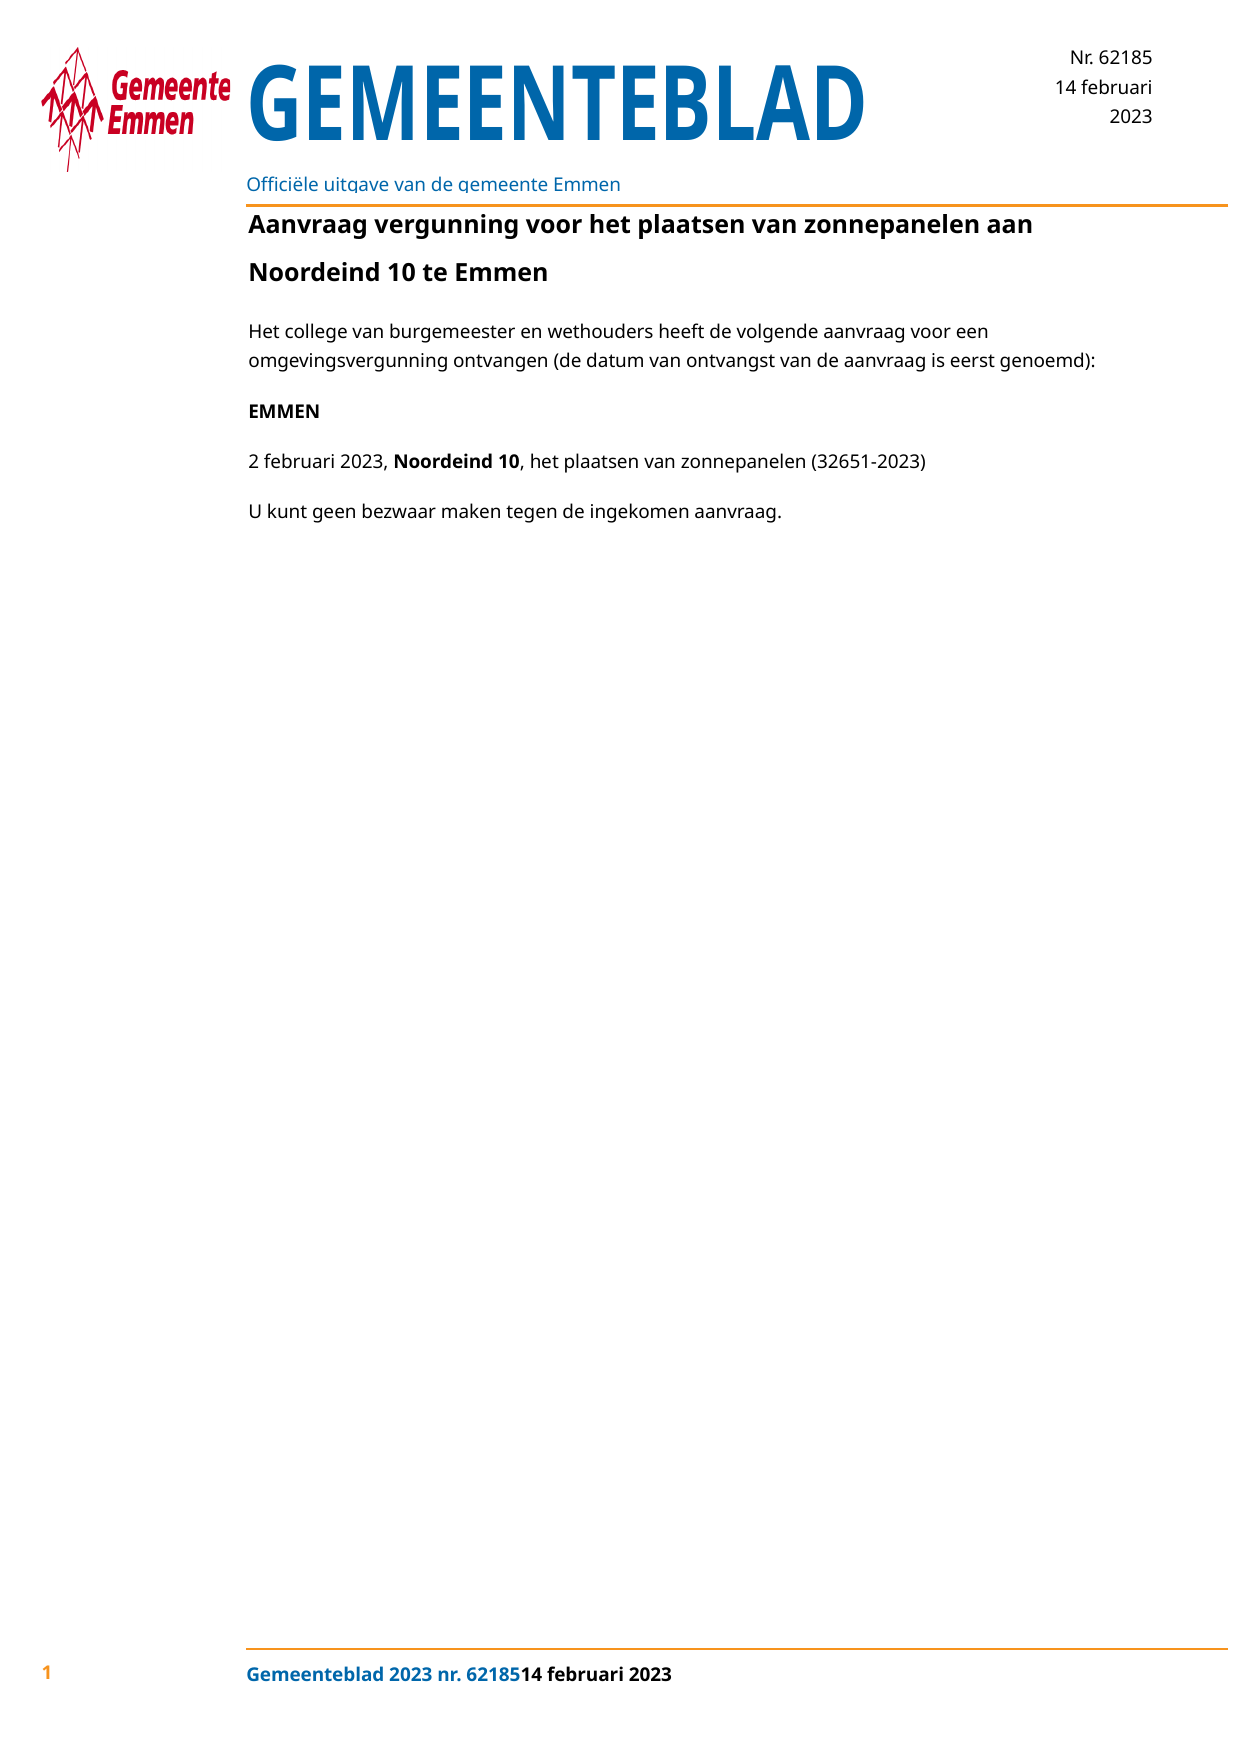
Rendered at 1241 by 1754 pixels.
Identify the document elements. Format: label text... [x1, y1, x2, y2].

text 2 februari 2023, Noordeind 10, het plaatsen van zonnepanelen (32651-2023) [248, 448, 1152, 474]
text EMMEN [248, 398, 1152, 424]
picture [41, 47, 231, 172]
text Aanvraag vergunning voor het plaatsen van zonnepanelen aan Noordeind 10 te Emmen [248, 207, 1152, 288]
text Het college van burgemeester en wethouders heeft de volgende aanvraag voor een omgevingsvergunning ontvangen (de datum van ontvangst van de aanvraag is eerst genoemd): [248, 318, 1152, 373]
text U kunt geen bezwaar maken tegen de ingekomen aanvraag. [248, 499, 1152, 524]
